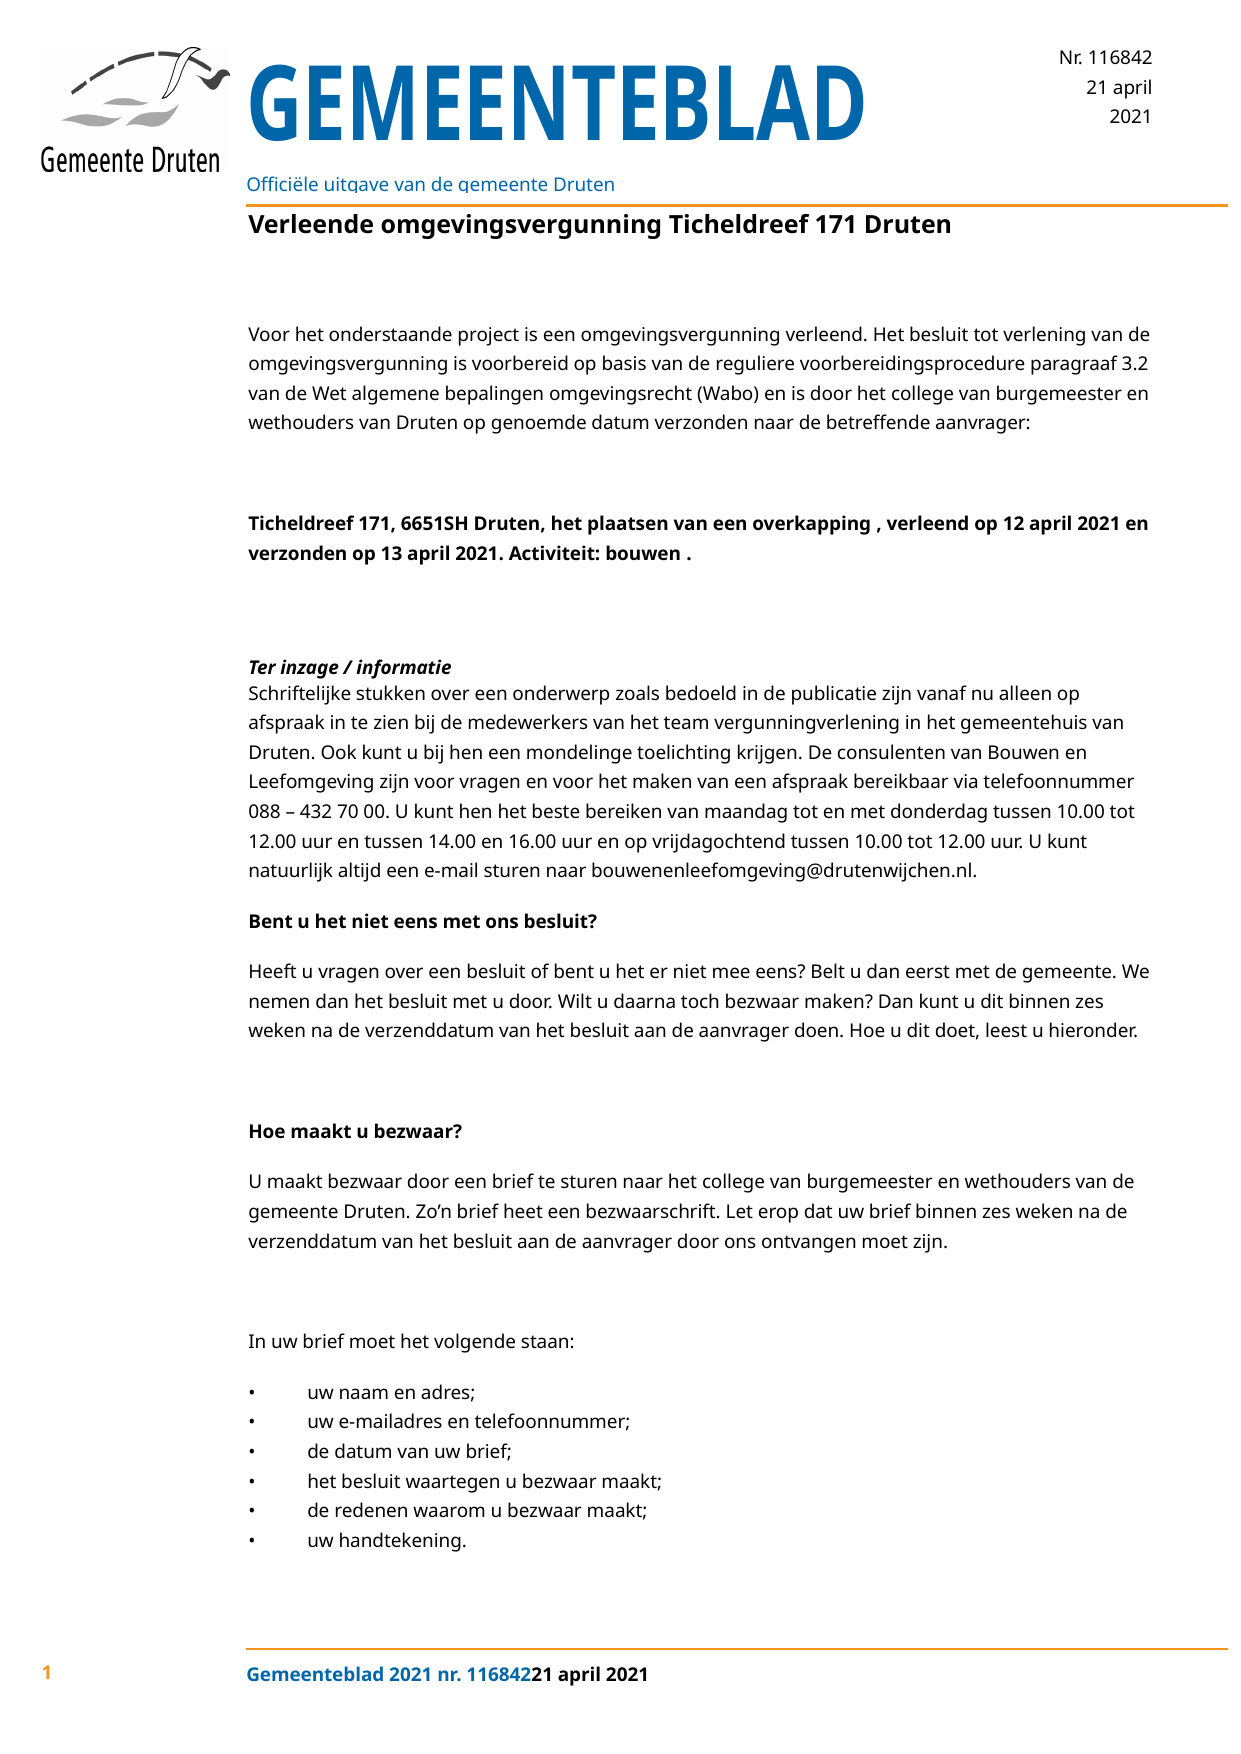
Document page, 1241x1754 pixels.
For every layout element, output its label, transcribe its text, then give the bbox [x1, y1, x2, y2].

text Heeft u vragen over een besluit of bent u het er niet mee eens? Belt u dan eerst met de gemeente. We nemen dan het besluit met u door. Wilt u daarna toch bezwaar maken? Dan kunt u dit binnen zes weken na de verzenddatum van het besluit aan de aanvrager doen. Hoe u dit doet, leest u hieronder. [248, 958, 1152, 1043]
text Hoe maakt u bezwaar? [248, 1118, 1152, 1144]
text Voor het onderstaande project is een omgevingsvergunning verleend. Het besluit tot verlening van de omgevingsvergunning is voorbereid op basis van de reguliere voorbereidingsprocedure paragraaf 3.2 van de Wet algemene bepalingen omgevingsrecht (Wabo) en is door het college van burgemeester en wethouders van Druten op genoemde datum verzonden naar de betreffende aanvrager: [248, 321, 1152, 435]
list uw handtekening. [248, 1527, 1152, 1553]
list uw naam en adres; [248, 1379, 1152, 1405]
list het besluit waartegen u bezwaar maakt; [248, 1468, 1152, 1494]
list uw e-mailadres en telefoonnummer; [248, 1409, 1152, 1434]
text U maakt bezwaar door een brief te sturen naar het college van burgemeester en wethouders van de gemeente Druten. Zo’n brief heet een bezwaarschrift. Let erop dat uw brief binnen zes weken na de verzenddatum van het besluit aan de aanvrager door ons ontvangen moet zijn. [248, 1169, 1152, 1254]
text Bent u het niet eens met ons besluit? [248, 908, 1152, 934]
text In uw brief moet het volgende staan: [248, 1329, 1152, 1354]
text Schriftelijke stukken over een onderwerp zoals bedoeld in de publicatie zijn vanaf nu alleen op afspraak in te zien bij de medewerkers van het team vergunningverlening in het gemeentehuis van Druten. Ook kunt u bij hen een mondelinge toelichting krijgen. De consulenten van Bouwen en Leefomgeving zijn voor vragen en voor het maken van een afspraak bereikbaar via telefoonnummer 088 – 432 70 00. U kunt hen het beste bereiken van maandag tot en met donderdag tussen 10.00 tot 12.00 uur en tussen 14.00 en 16.00 uur en op vrijdagochtend tussen 10.00 tot 12.00 uur. U kunt natuurlijk altijd een e-mail sturen naar bouwenenleefomgeving@drutenwijchen.nl. [248, 680, 1152, 883]
text Verleende omgevingsvergunning Ticheldreef 171 Druten [248, 207, 1152, 241]
list de datum van uw brief; [248, 1438, 1152, 1464]
list de redenen waarom u bezwaar maakt; [248, 1497, 1152, 1523]
text Ticheldreef 171, 6651SH Druten, het plaatsen van een overkapping , verleend op 12 april 2021 en verzonden op 13 april 2021. Activiteit: bouwen . [248, 510, 1152, 566]
picture [41, 47, 231, 172]
text Ter inzage / informatie [248, 654, 1152, 680]
